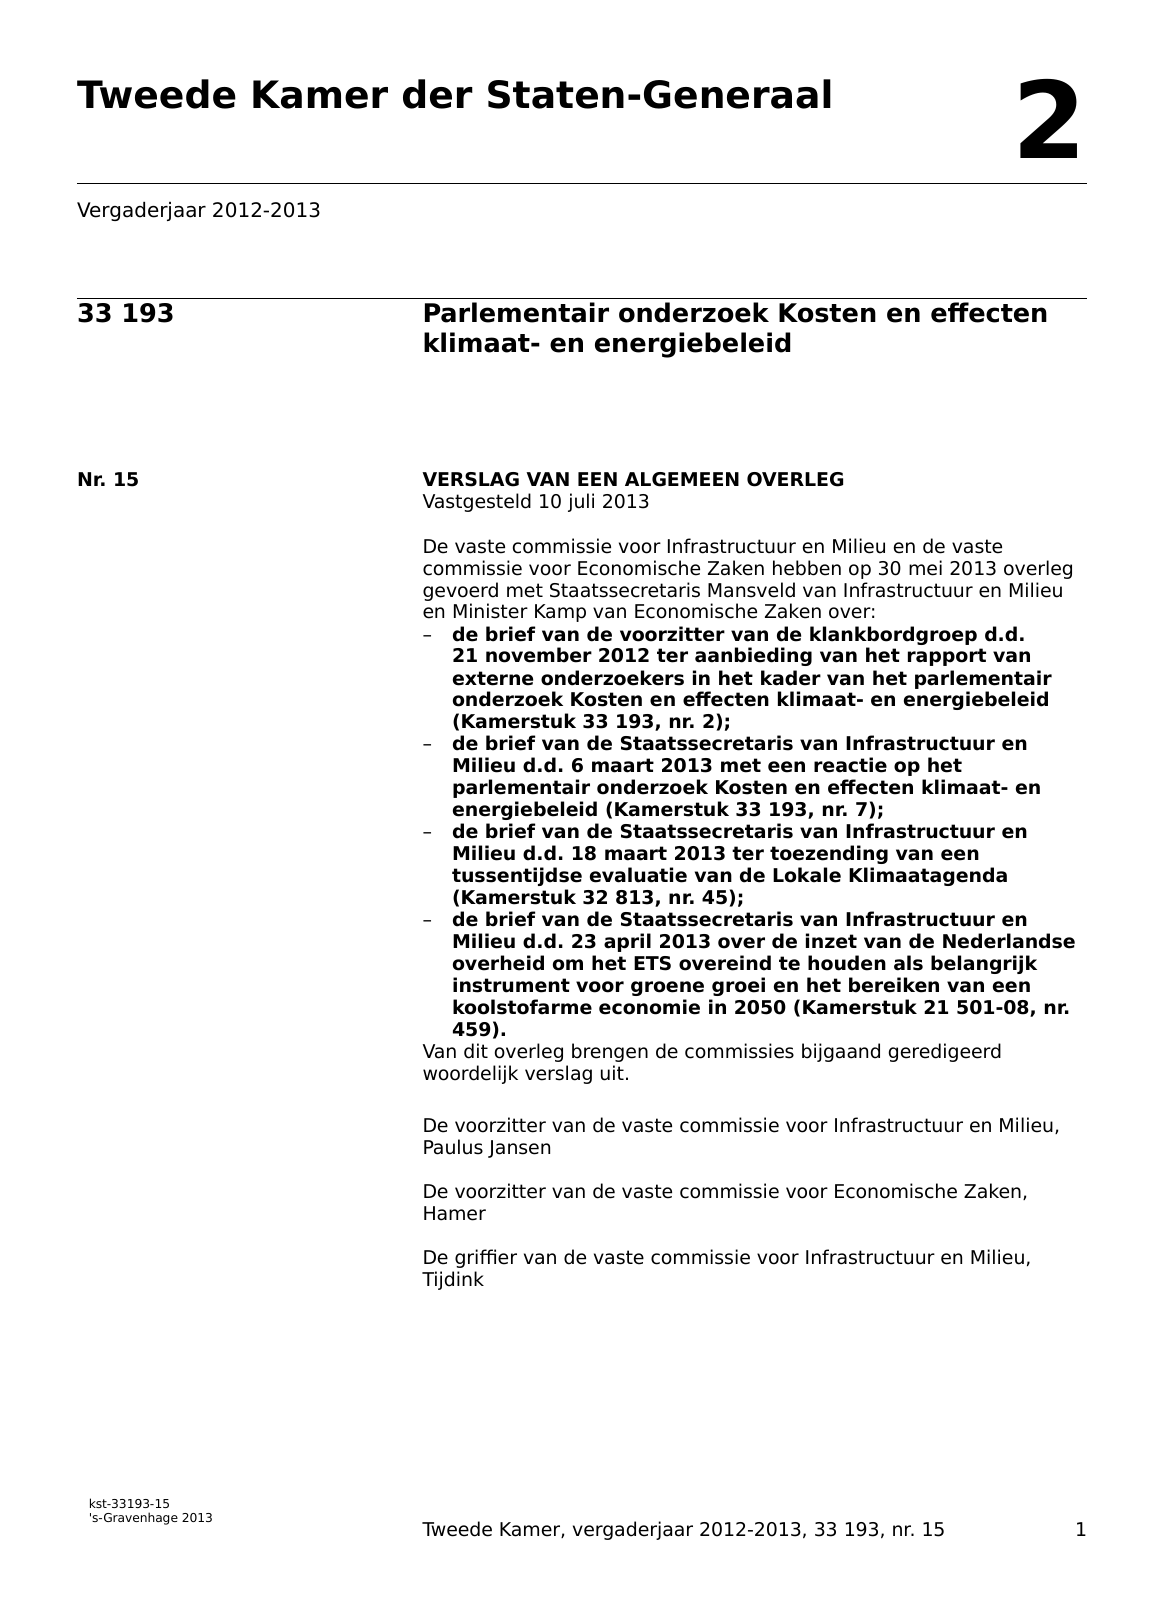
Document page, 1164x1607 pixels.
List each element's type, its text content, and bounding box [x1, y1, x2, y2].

text Van dit overleg brengen de commissies bijgaand geredigeerd woordelijk verslag uit. [422, 1041, 1087, 1085]
subtitle Nr. 15 VERSLAG VAN EEN ALGEMEEN OVERLEG [77, 469, 1087, 491]
table_cell Vergaderjaar 2012-2013 [77, 184, 1087, 298]
text Vastgesteld 10 juli 2013 [422, 491, 1087, 513]
text – de brief van de Staatssecretaris van Infrastructuur en Milieu d.d. 18 maart 2013 ter toezending van een tussentijdse evaluatie van de Lokale Klimaatagenda (Kamerstuk 32 813, nr. 45); [422, 821, 1087, 909]
text – de brief van de Staatssecretaris van Infrastructuur en Milieu d.d. 6 maart 2013 met een reactie op het parlementair onderzoek Kosten en effecten klimaat- en energiebeleid (Kamerstuk 33 193, nr. 7); [422, 733, 1087, 821]
table_header Tweede Kamer der Staten-Generaal [77, 59, 886, 183]
table_header 2 [886, 59, 1087, 183]
text kst-33193-15 [88, 1497, 323, 1511]
text De voorzitter van de vaste commissie voor Economische Zaken, Hamer [422, 1181, 1087, 1225]
text De griffier van de vaste commissie voor Infrastructuur en Milieu, Tijdink [422, 1247, 1087, 1291]
text 's-Gravenhage 2013 [88, 1511, 323, 1525]
subtitle 33 193 Parlementair onderzoek Kosten en effecten klimaat- en energiebeleid [77, 299, 1087, 358]
text De voorzitter van de vaste commissie voor Infrastructuur en Milieu, Paulus Jansen [422, 1115, 1087, 1159]
text – de brief van de voorzitter van de klankbordgroep d.d. 21 november 2012 ter aanbieding van het rapport van externe onderzoekers in het kader van het parlementair onderzoek Kosten en effecten klimaat- en energiebeleid (Kamerstuk 33 193, nr. 2); [422, 623, 1087, 733]
text – de brief van de Staatssecretaris van Infrastructuur en Milieu d.d. 23 april 2013 over de inzet van de Nederlandse overheid om het ETS overeind te houden als belangrijk instrument voor groene groei en het bereiken van een koolstofarme economie in 2050 (Kamerstuk 21 501-08, nr. 459). [422, 909, 1087, 1041]
text De vaste commissie voor Infrastructuur en Milieu en de vaste commissie voor Economische Zaken hebben op 30 mei 2013 overleg gevoerd met Staatssecretaris Mansveld van Infrastructuur en Milieu en Minister Kamp van Economische Zaken over: [422, 536, 1087, 623]
